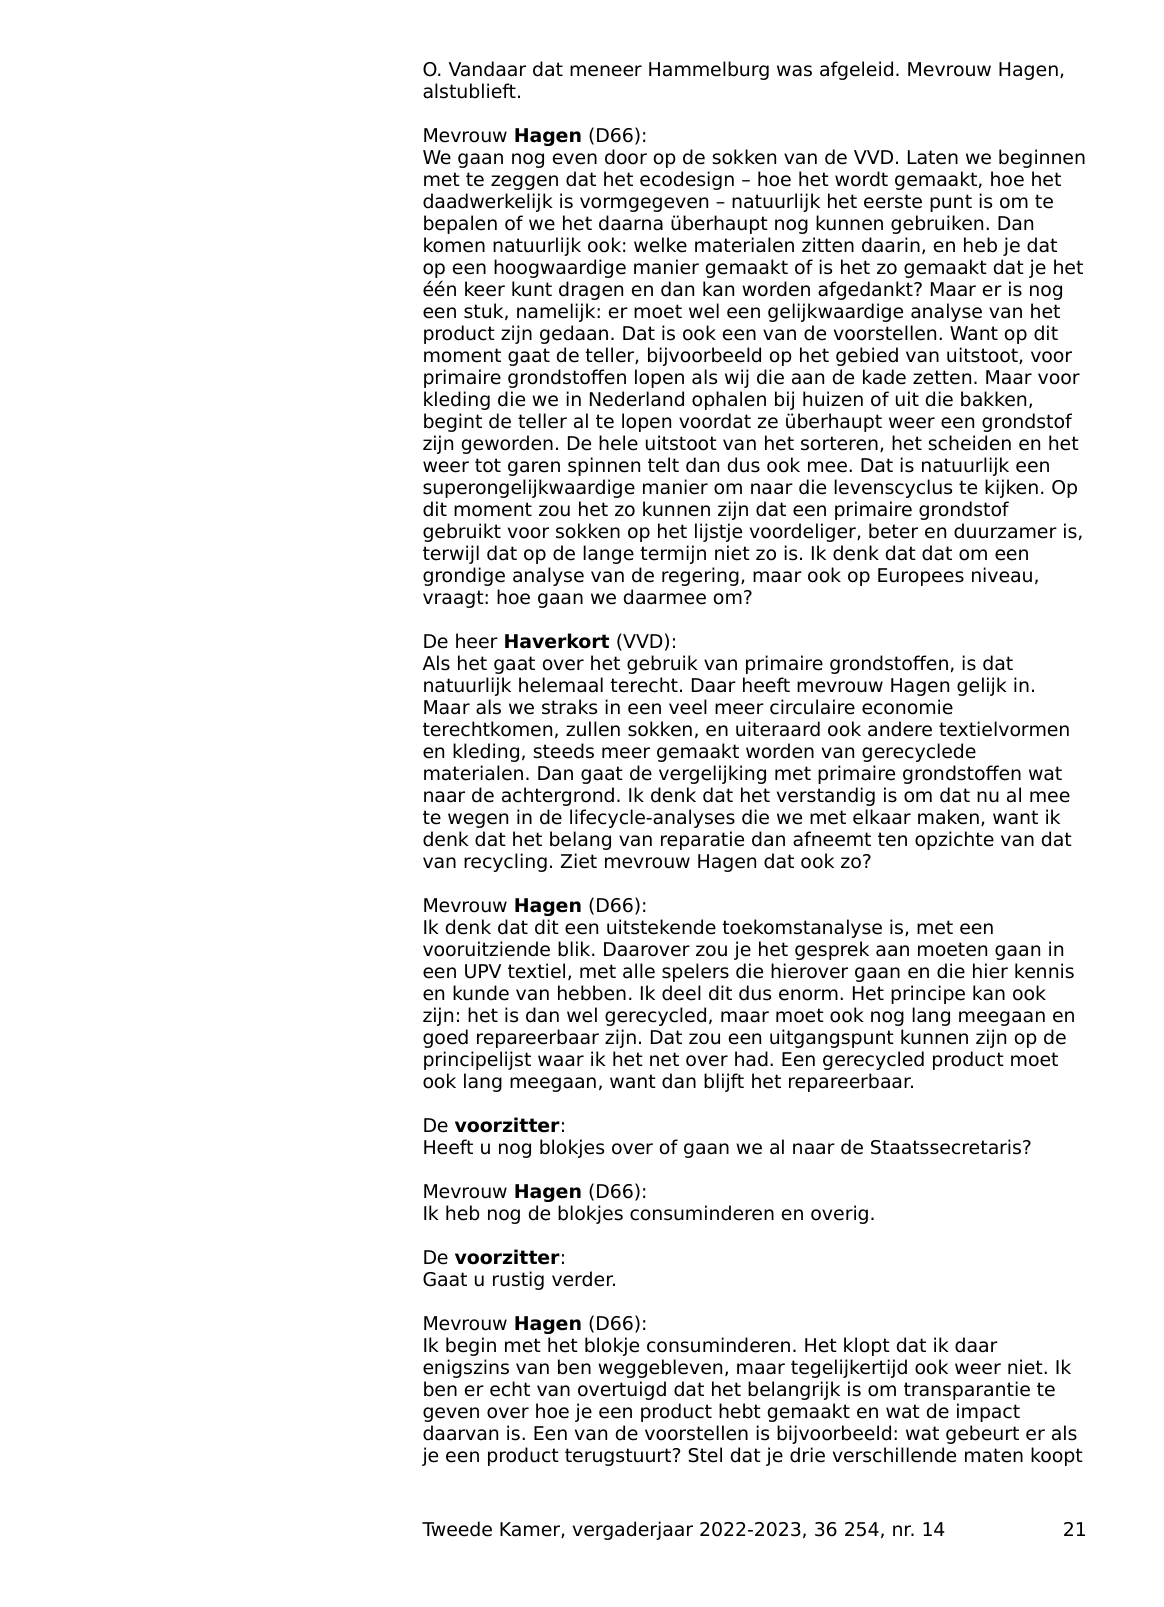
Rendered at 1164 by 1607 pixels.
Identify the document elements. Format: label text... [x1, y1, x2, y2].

text Mevrouw Hagen (D66): [422, 1313, 1087, 1335]
text Mevrouw Hagen (D66): [422, 125, 1087, 147]
text Ik heb nog de blokjes consuminderen en overig. [422, 1203, 1087, 1225]
text Mevrouw Hagen (D66): [422, 895, 1087, 917]
text Gaat u rustig verder. [422, 1269, 1087, 1291]
text De voorzitter: [422, 1115, 1087, 1137]
text Als het gaat over het gebruik van primaire grondstoffen, is dat natuurlijk helemaal terecht. Daar heeft mevrouw Hagen gelijk in. Maar als we straks in een veel meer circulaire economie terechtkomen, zullen sokken, en uiteraard ook andere textielvormen en kleding, steeds meer gemaakt worden van gerecyclede materialen. Dan gaat de vergelijking met primaire grondstoffen wat naar de achtergrond. Ik denk dat het verstandig is om dat nu al mee te wegen in de lifecycle-analyses die we met elkaar maken, want ik denk dat het belang van reparatie dan afneemt ten opzichte van dat van recycling. Ziet mevrouw Hagen dat ook zo? [422, 653, 1087, 873]
text We gaan nog even door op de sokken van de VVD. Laten we beginnen met te zeggen dat het ecodesign – hoe het wordt gemaakt, hoe het daadwerkelijk is vormgegeven – natuurlijk het eerste punt is om te bepalen of we het daarna überhaupt nog kunnen gebruiken. Dan komen natuurlijk ook: welke materialen zitten daarin, en heb je dat op een hoogwaardige manier gemaakt of is het zo gemaakt dat je het één keer kunt dragen en dan kan worden afgedankt? Maar er is nog een stuk, namelijk: er moet wel een gelijkwaardige analyse van het product zijn gedaan. Dat is ook een van de voorstellen. Want op dit moment gaat de teller, bijvoorbeeld op het gebied van uitstoot, voor primaire grondstoffen lopen als wij die aan de kade zetten. Maar voor kleding die we in Nederland ophalen bij huizen of uit die bakken, begint de teller al te lopen voordat ze überhaupt weer een grondstof zijn geworden. De hele uitstoot van het sorteren, het scheiden en het weer tot garen spinnen telt dan dus ook mee. Dat is natuurlijk een superongelijkwaardige manier om naar die levenscyclus te kijken. Op dit moment zou het zo kunnen zijn dat een primaire grondstof gebruikt voor sokken op het lijstje voordeliger, beter en duurzamer is, terwijl dat op de lange termijn niet zo is. Ik denk dat dat om een grondige analyse van de regering, maar ook op Europees niveau, vraagt: hoe gaan we daarmee om? [422, 147, 1087, 609]
text Ik begin met het blokje consuminderen. Het klopt dat ik daar enigszins van ben weggebleven, maar tegelijkertijd ook weer niet. Ik ben er echt van overtuigd dat het belangrijk is om transparantie te geven over hoe je een product hebt gemaakt en wat de impact daarvan is. Een van de voorstellen is bijvoorbeeld: wat gebeurt er als je een product terugstuurt? Stel dat je drie verschillende maten koopt [422, 1335, 1087, 1467]
text O. Vandaar dat meneer Hammelburg was afgeleid. Mevrouw Hagen, alstublieft. [422, 59, 1087, 103]
text Mevrouw Hagen (D66): [422, 1181, 1087, 1203]
text De heer Haverkort (VVD): [422, 631, 1087, 653]
text Heeft u nog blokjes over of gaan we al naar de Staatssecretaris? [422, 1137, 1087, 1159]
text De voorzitter: [422, 1247, 1087, 1269]
text Ik denk dat dit een uitstekende toekomstanalyse is, met een vooruitziende blik. Daarover zou je het gesprek aan moeten gaan in een UPV textiel, met alle spelers die hierover gaan en die hier kennis en kunde van hebben. Ik deel dit dus enorm. Het principe kan ook zijn: het is dan wel gerecycled, maar moet ook nog lang meegaan en goed repareerbaar zijn. Dat zou een uitgangspunt kunnen zijn op de principelijst waar ik het net over had. Een gerecycled product moet ook lang meegaan, want dan blijft het repareerbaar. [422, 917, 1087, 1093]
